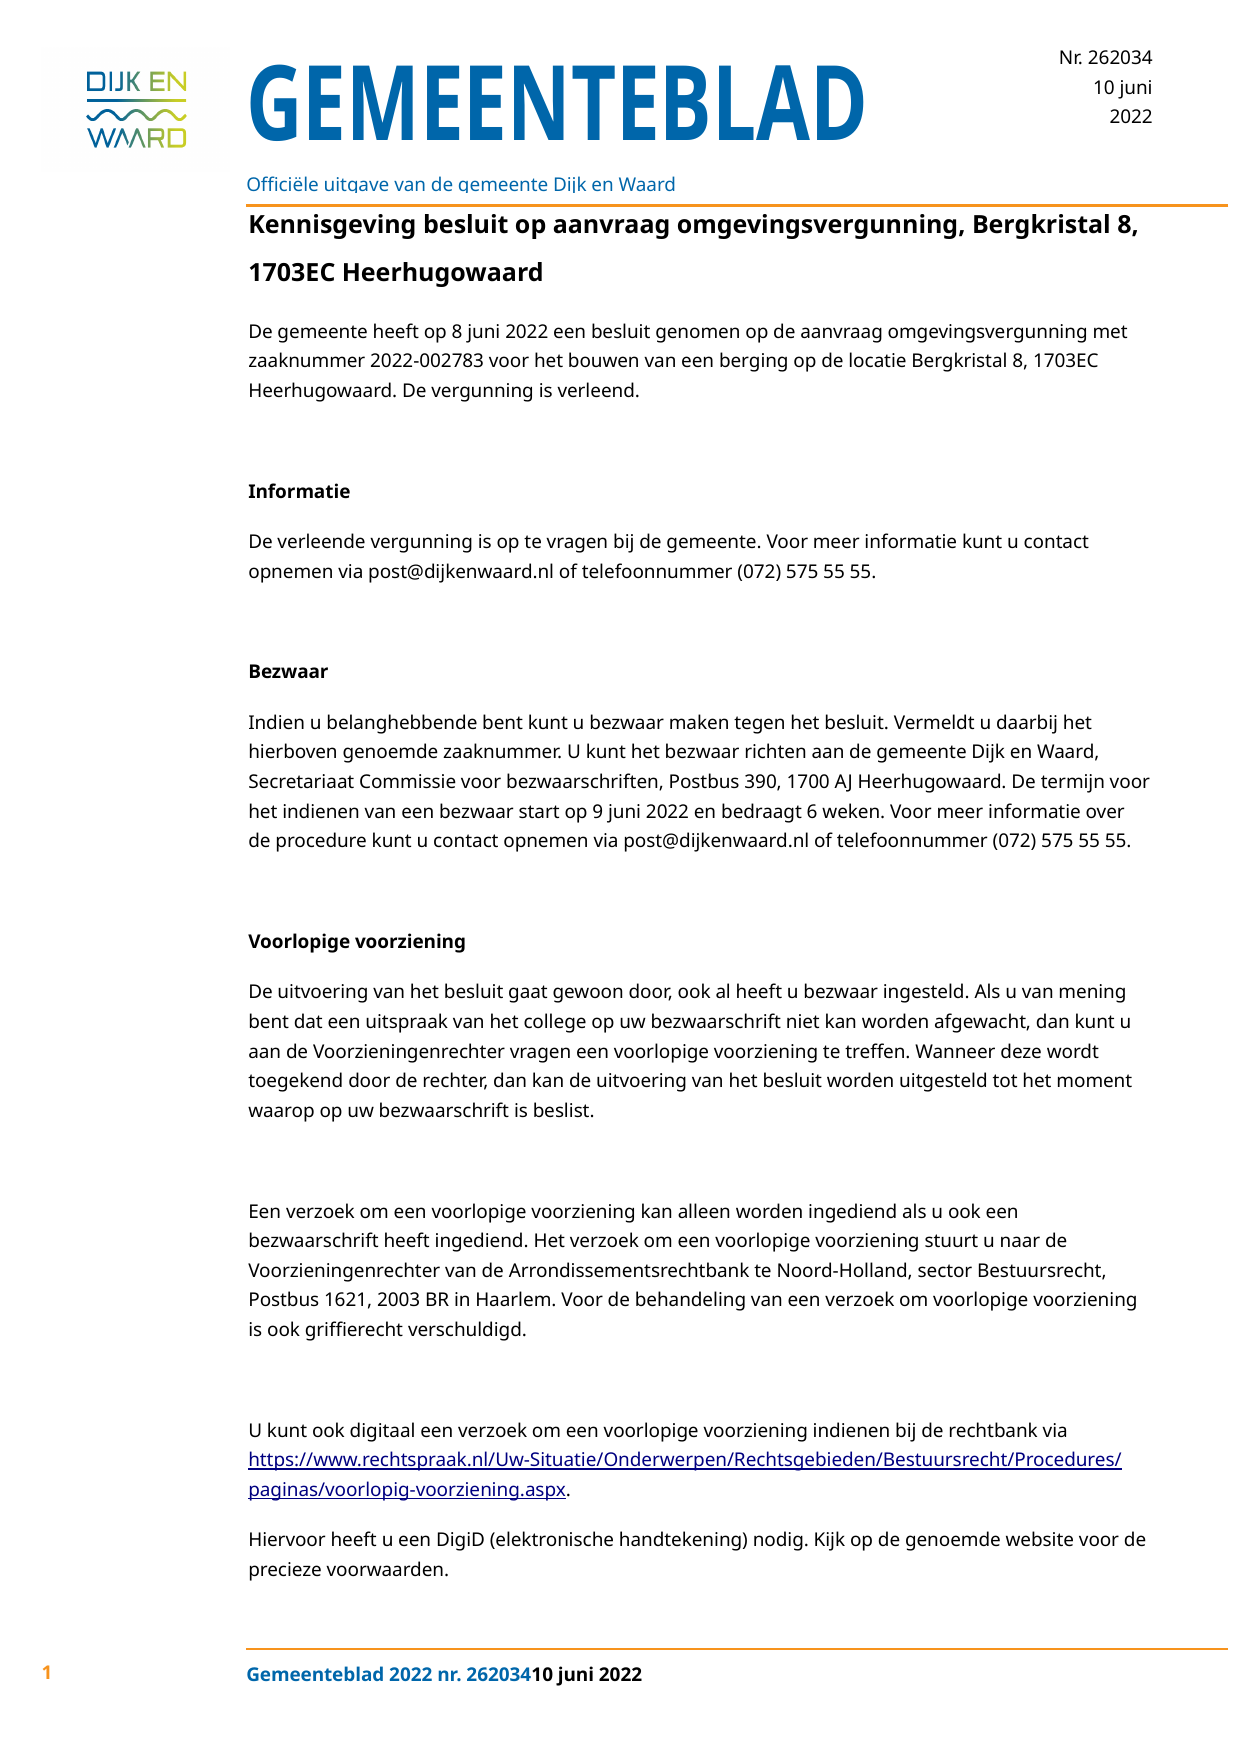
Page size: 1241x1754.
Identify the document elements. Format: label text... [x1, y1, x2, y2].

text Informatie [248, 478, 1152, 504]
text Bezwaar [248, 659, 1152, 684]
text De gemeente heeft op 8 juni 2022 een besluit genomen op de aanvraag omgevingsvergunning met zaaknummer 2022-002783 voor het bouwen van een berging op de locatie Bergkristal 8, 1703EC Heerhugowaard. De vergunning is verleend. [248, 318, 1152, 403]
text Kennisgeving besluit op aanvraag omgevingsvergunning, Bergkristal 8, 1703EC Heerhugowaard [248, 207, 1152, 288]
text Indien u belanghebbende bent kunt u bezwaar maken tegen het besluit. Vermeldt u daarbij het hierboven genoemde zaaknummer. U kunt het bezwaar richten aan de gemeente Dijk en Waard, Secretariaat Commissie voor bezwaarschriften, Postbus 390, 1700 AJ Heerhugowaard. De termijn voor het indienen van een bezwaar start op 9 juni 2022 en bedraagt 6 weken. Voor meer informatie over de procedure kunt u contact opnemen via post@dijkenwaard.nl of telefoonnummer (072) 575 55 55. [248, 709, 1152, 853]
text Hiervoor heeft u een DigiD (elektronische handtekening) nodig. Kijk op de genoemde website voor de precieze voorwaarden. [248, 1527, 1152, 1582]
text U kunt ook digitaal een verzoek om een voorlopige voorziening indienen bij de rechtbank via https://www.rechtspraak.nl/Uw-Situatie/Onderwerpen/Rechtsgebieden/Bestuursrecht/Procedures/paginas/voorlopig-voorziening.aspx. [248, 1417, 1152, 1502]
text Een verzoek om een voorlopige voorziening kan alleen worden ingediend als u ook een bezwaarschrift heeft ingediend. Het verzoek om een voorlopige voorziening stuurt u naar de Voorzieningenrechter van de Arrondissementsrechtbank te Noord-Holland, sector Bestuursrecht, Postbus 1621, 2003 BR in Haarlem. Voor de behandeling van een verzoek om voorlopige voorziening is ook griffierecht verschuldigd. [248, 1198, 1152, 1342]
text De uitvoering van het besluit gaat gewoon door, ook al heeft u bezwaar ingesteld. Als u van mening bent dat een uitspraak van het college op uw bezwaarschrift niet kan worden afgewacht, dan kunt u aan de Voorzieningenrechter vragen een voorlopige voorziening te treffen. Wanneer deze wordt toegekend door de rechter, dan kan de uitvoering van het besluit worden uitgesteld tot het moment waarop op uw bezwaarschrift is beslist. [248, 979, 1152, 1123]
text Voorlopige voorziening [248, 928, 1152, 954]
picture [41, 47, 231, 172]
text De verleende vergunning is op te vragen bij de gemeente. Voor meer informatie kunt u contact opnemen via post@dijkenwaard.nl of telefoonnummer (072) 575 55 55. [248, 528, 1152, 584]
